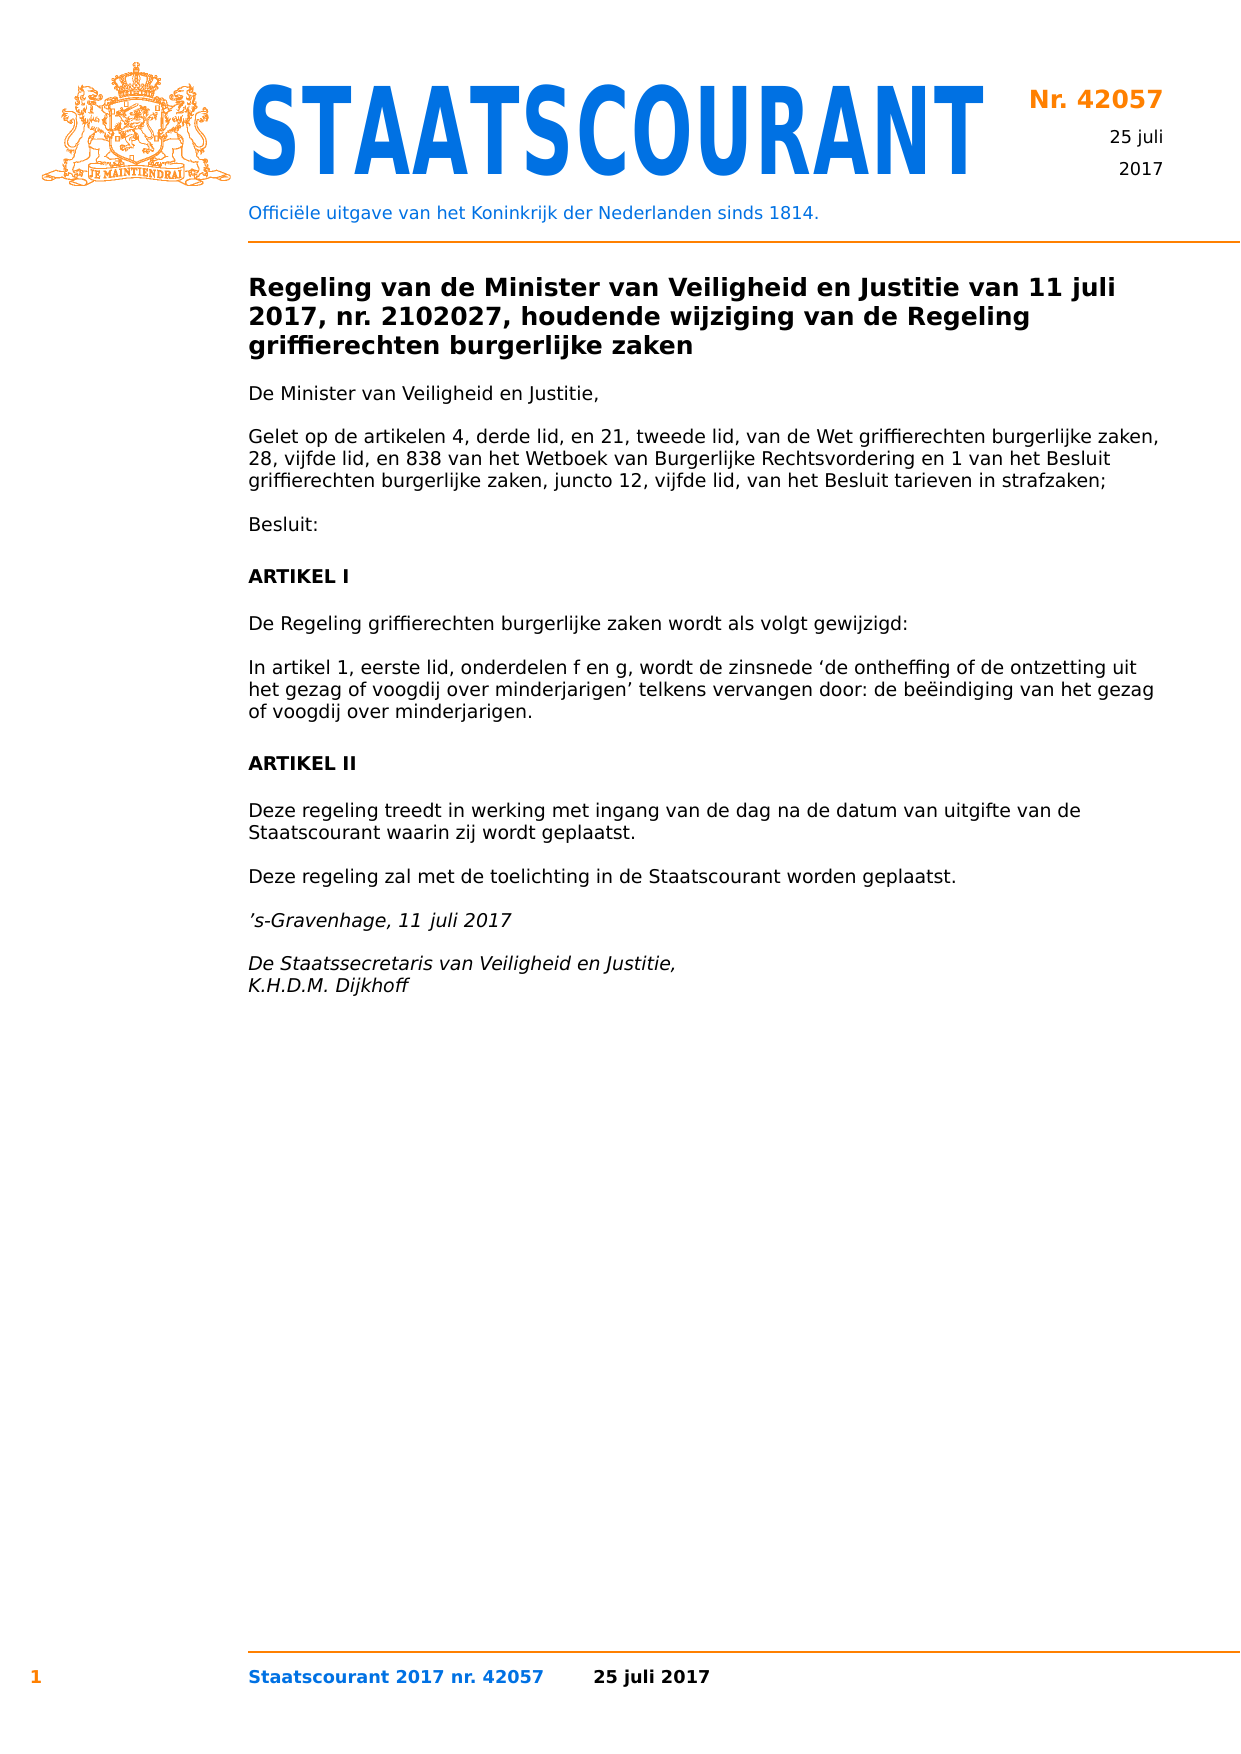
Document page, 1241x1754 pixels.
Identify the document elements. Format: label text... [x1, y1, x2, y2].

subtitle ARTIKEL II [248, 753, 1163, 775]
text ’s-Gravenhage, 11 juli 2017 [248, 909, 1163, 931]
table_header [25, 62, 248, 241]
text Gelet op de artikelen 4, derde lid, en 21, tweede lid, van de Wet griffierechten burgerlijke zaken, 28, vijfde lid, en 838 van het Wetboek van Burgerlijke Rechtsvordering en 1 van het Besluit griffierechten burgerlijke zaken, juncto 12, vijfde lid, van het Besluit tarieven in strafzaken; [248, 426, 1163, 492]
text Besluit: [248, 514, 1163, 536]
subtitle ARTIKEL I [248, 566, 1163, 588]
text Deze regeling treedt in werking met ingang van de dag na de datum van uitgifte van de Staatscourant waarin zij wordt geplaatst. [248, 800, 1163, 844]
picture [41, 62, 231, 186]
table_header STAATSCOURANT [248, 62, 998, 203]
table_cell 25 juli [998, 121, 1240, 153]
subtitle Regeling van de Minister van Veiligheid en Justitie van 11 juli 2017, nr. 2102027, houdende wijziging van de Regeling griffierechten burgerlijke zaken [248, 273, 1163, 361]
text In artikel 1, eerste lid, onderdelen f en g, wordt de zinsnede ‘de ontheffing of de ontzetting uit het gezag of voogdij over minderjarigen’ telkens vervangen door: de beëindiging van het gezag of voogdij over minderjarigen. [248, 657, 1163, 723]
table_cell 2017 [998, 153, 1240, 203]
text De Regeling griffierechten burgerlijke zaken wordt als volgt gewijzigd: [248, 613, 1163, 635]
text De Minister van Veiligheid en Justitie, [248, 382, 1163, 404]
text De Staatssecretaris van Veiligheid en Justitie, K.H.D.M. Dijkhoff [248, 953, 1163, 997]
table_header Nr. 42057 [998, 62, 1240, 121]
table_cell Officiële uitgave van het Koninkrijk der Nederlanden sinds 1814. [248, 203, 1240, 241]
text Deze regeling zal met de toelichting in de Staatscourant worden geplaatst. [248, 866, 1163, 888]
